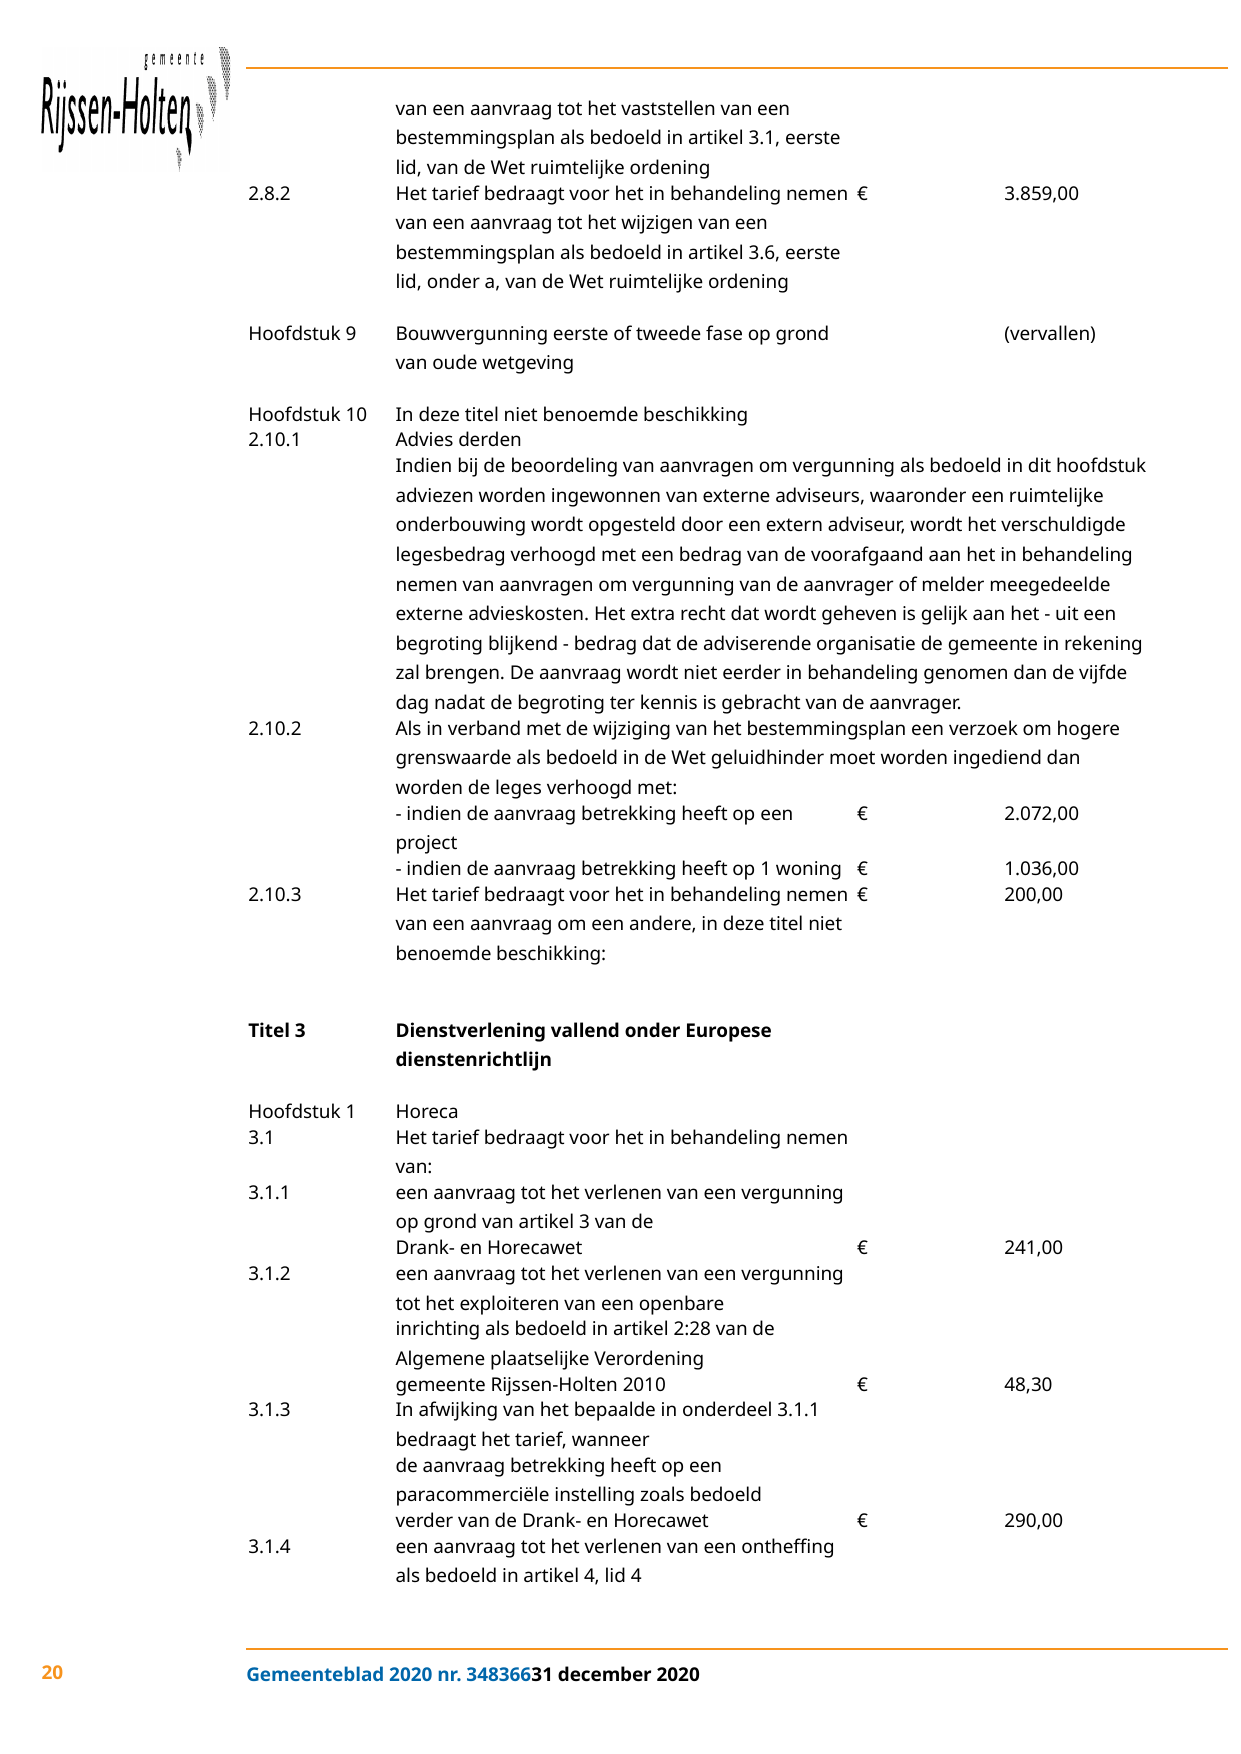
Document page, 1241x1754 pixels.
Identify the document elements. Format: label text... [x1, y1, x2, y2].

table_cell [248, 1235, 395, 1260]
table_cell [248, 294, 395, 320]
table_cell [857, 401, 1004, 427]
table_cell € [857, 180, 1004, 294]
table_cell [248, 453, 395, 715]
table_cell - indien de aanvraag betrekking heeft op 1 woning [395, 855, 857, 881]
table_cell [248, 991, 395, 1017]
table_cell [857, 294, 1004, 320]
table_cell [857, 1260, 1004, 1316]
table_cell Dienstverlening vallend onder Europese dienstenrichtlijn [395, 1017, 857, 1072]
table_cell Advies derden [395, 427, 857, 452]
table_cell 3.1.2 [248, 1260, 395, 1316]
table_cell [1004, 966, 1152, 991]
table_cell [395, 966, 857, 991]
table_cell 2.10.1 [248, 427, 395, 452]
table_cell [395, 991, 857, 1017]
table_cell [248, 95, 395, 180]
table_cell [857, 95, 1004, 180]
table_cell een aanvraag tot het verlenen van een vergunning tot het exploiteren van een openbare [395, 1260, 857, 1316]
table_cell [248, 1507, 395, 1533]
table_cell € [857, 1507, 1004, 1533]
picture [41, 47, 231, 172]
table_cell Het tarief bedraagt voor het in behandeling nemen van een aanvraag tot het wijzigen van een bestemmingsplan als bedoeld in artikel 3.6, eerste lid, onder a, van de Wet ruimtelijke ordening [395, 180, 857, 294]
table_cell [1004, 1397, 1152, 1452]
table_cell € [857, 800, 1004, 855]
table_cell 3.1 [248, 1124, 395, 1179]
table_cell inrichting als bedoeld in artikel 2:28 van de Algemene plaatselijke Verordening [395, 1316, 857, 1371]
table_cell 241,00 [1004, 1235, 1152, 1260]
table_cell [395, 375, 857, 401]
table_cell [248, 855, 395, 881]
table_cell [1004, 375, 1152, 401]
table_cell € [857, 855, 1004, 881]
table_cell 3.1.4 [248, 1533, 395, 1588]
table_cell [857, 1017, 1004, 1072]
table_cell [857, 1124, 1004, 1179]
table_cell [857, 375, 1004, 401]
table_cell verder van de Drank- en Horecawet [395, 1507, 857, 1533]
table_cell € [857, 1235, 1004, 1260]
table_cell [857, 1316, 1004, 1371]
table_cell [1004, 1073, 1152, 1098]
table_cell Horeca [395, 1098, 857, 1124]
table_cell [1004, 1124, 1152, 1179]
table_cell [857, 320, 1004, 375]
table_cell [1004, 1452, 1152, 1507]
table_cell [857, 427, 1004, 452]
table_cell 1.036,00 [1004, 855, 1152, 881]
table_cell Het tarief bedraagt voor het in behandeling nemen van: [395, 1124, 857, 1179]
table_cell € [857, 1371, 1004, 1397]
table_cell de aanvraag betrekking heeft op een paracommerciële instelling zoals bedoeld [395, 1452, 857, 1507]
table_cell [248, 1316, 395, 1371]
table_cell 2.072,00 [1004, 800, 1152, 855]
table_cell gemeente Rijssen-Holten 2010 [395, 1371, 857, 1397]
table_cell - indien de aanvraag betrekking heeft op een project [395, 800, 857, 855]
table_cell [248, 375, 395, 401]
table_cell [1004, 1260, 1152, 1316]
table_cell [395, 294, 857, 320]
table_cell In deze titel niet benoemde beschikking [395, 401, 857, 427]
table_cell 2.10.3 [248, 881, 395, 966]
table_cell [857, 1179, 1004, 1234]
table_cell Bouwvergunning eerste of tweede fase op grond van oude wetgeving [395, 320, 857, 375]
table_cell [1004, 401, 1152, 427]
table_cell [857, 1073, 1004, 1098]
table_cell [1004, 1316, 1152, 1371]
table_cell In afwijking van het bepaalde in onderdeel 3.1.1 bedraagt het tarief, wanneer [395, 1397, 857, 1452]
table_cell [1004, 1017, 1152, 1072]
table_cell [1004, 95, 1152, 180]
table_cell 200,00 [1004, 881, 1152, 966]
table_cell [1004, 294, 1152, 320]
table_cell [1004, 991, 1152, 1017]
table_cell 3.1.1 [248, 1179, 395, 1234]
table_cell [248, 1371, 395, 1397]
table_cell € [857, 881, 1004, 966]
table_cell van een aanvraag tot het vaststellen van een bestemmingsplan als bedoeld in artikel 3.1, eerste lid, van de Wet ruimtelijke ordening [395, 95, 857, 180]
table_cell [395, 1073, 857, 1098]
table_cell Hoofdstuk 1 [248, 1098, 395, 1124]
table_cell [1004, 427, 1152, 452]
table_cell Als in verband met de wijziging van het bestemmingsplan een verzoek om hogere grenswaarde als bedoeld in de Wet geluidhinder moet worden ingediend dan worden de leges verhoogd met: [395, 715, 1152, 800]
table_cell 3.1.3 [248, 1397, 395, 1452]
table_cell [857, 1452, 1004, 1507]
table_cell Hoofdstuk 10 [248, 401, 395, 427]
table_cell [248, 800, 395, 855]
table_cell Indien bij de beoordeling van aanvragen om vergunning als bedoeld in dit hoofdstuk adviezen worden ingewonnen van externe adviseurs, waaronder een ruimtelijke onderbouwing wordt opgesteld door een extern adviseur, wordt het verschuldigde legesbedrag verhoogd met een bedrag van de voorafgaand aan het in behandeling nemen van aanvragen om vergunning van de aanvrager of melder meegedeelde externe advieskosten. Het extra recht dat wordt geheven is gelijk aan het - uit een begroting blijkend - bedrag dat de adviserende organisatie de gemeente in rekening zal brengen. De aanvraag wordt niet eerder in behandeling genomen dan de vijfde dag nadat de begroting ter kennis is gebracht van de aanvrager. [395, 453, 1152, 715]
table_cell [248, 1452, 395, 1507]
table_cell [857, 1533, 1004, 1588]
table_cell Drank- en Horecawet [395, 1235, 857, 1260]
table_cell [857, 1098, 1004, 1124]
table_cell [857, 1397, 1004, 1452]
table_cell [248, 966, 395, 991]
table_cell [1004, 1179, 1152, 1234]
table_cell 2.10.2 [248, 715, 395, 800]
table_cell Titel 3 [248, 1017, 395, 1072]
table_cell 3.859,00 [1004, 180, 1152, 294]
table_cell 290,00 [1004, 1507, 1152, 1533]
table_cell 2.8.2 [248, 180, 395, 294]
table_cell [248, 1073, 395, 1098]
table_cell [857, 991, 1004, 1017]
table_cell [1004, 1098, 1152, 1124]
table_cell een aanvraag tot het verlenen van een ontheffing als bedoeld in artikel 4, lid 4 [395, 1533, 857, 1588]
table_cell een aanvraag tot het verlenen van een vergunning op grond van artikel 3 van de [395, 1179, 857, 1234]
table_cell (vervallen) [1004, 320, 1152, 375]
table_cell 48,30 [1004, 1371, 1152, 1397]
table_cell [1004, 1533, 1152, 1588]
table_cell Hoofdstuk 9 [248, 320, 395, 375]
table_cell [857, 966, 1004, 991]
table_cell Het tarief bedraagt voor het in behandeling nemen van een aanvraag om een andere, in deze titel niet benoemde beschikking: [395, 881, 857, 966]
